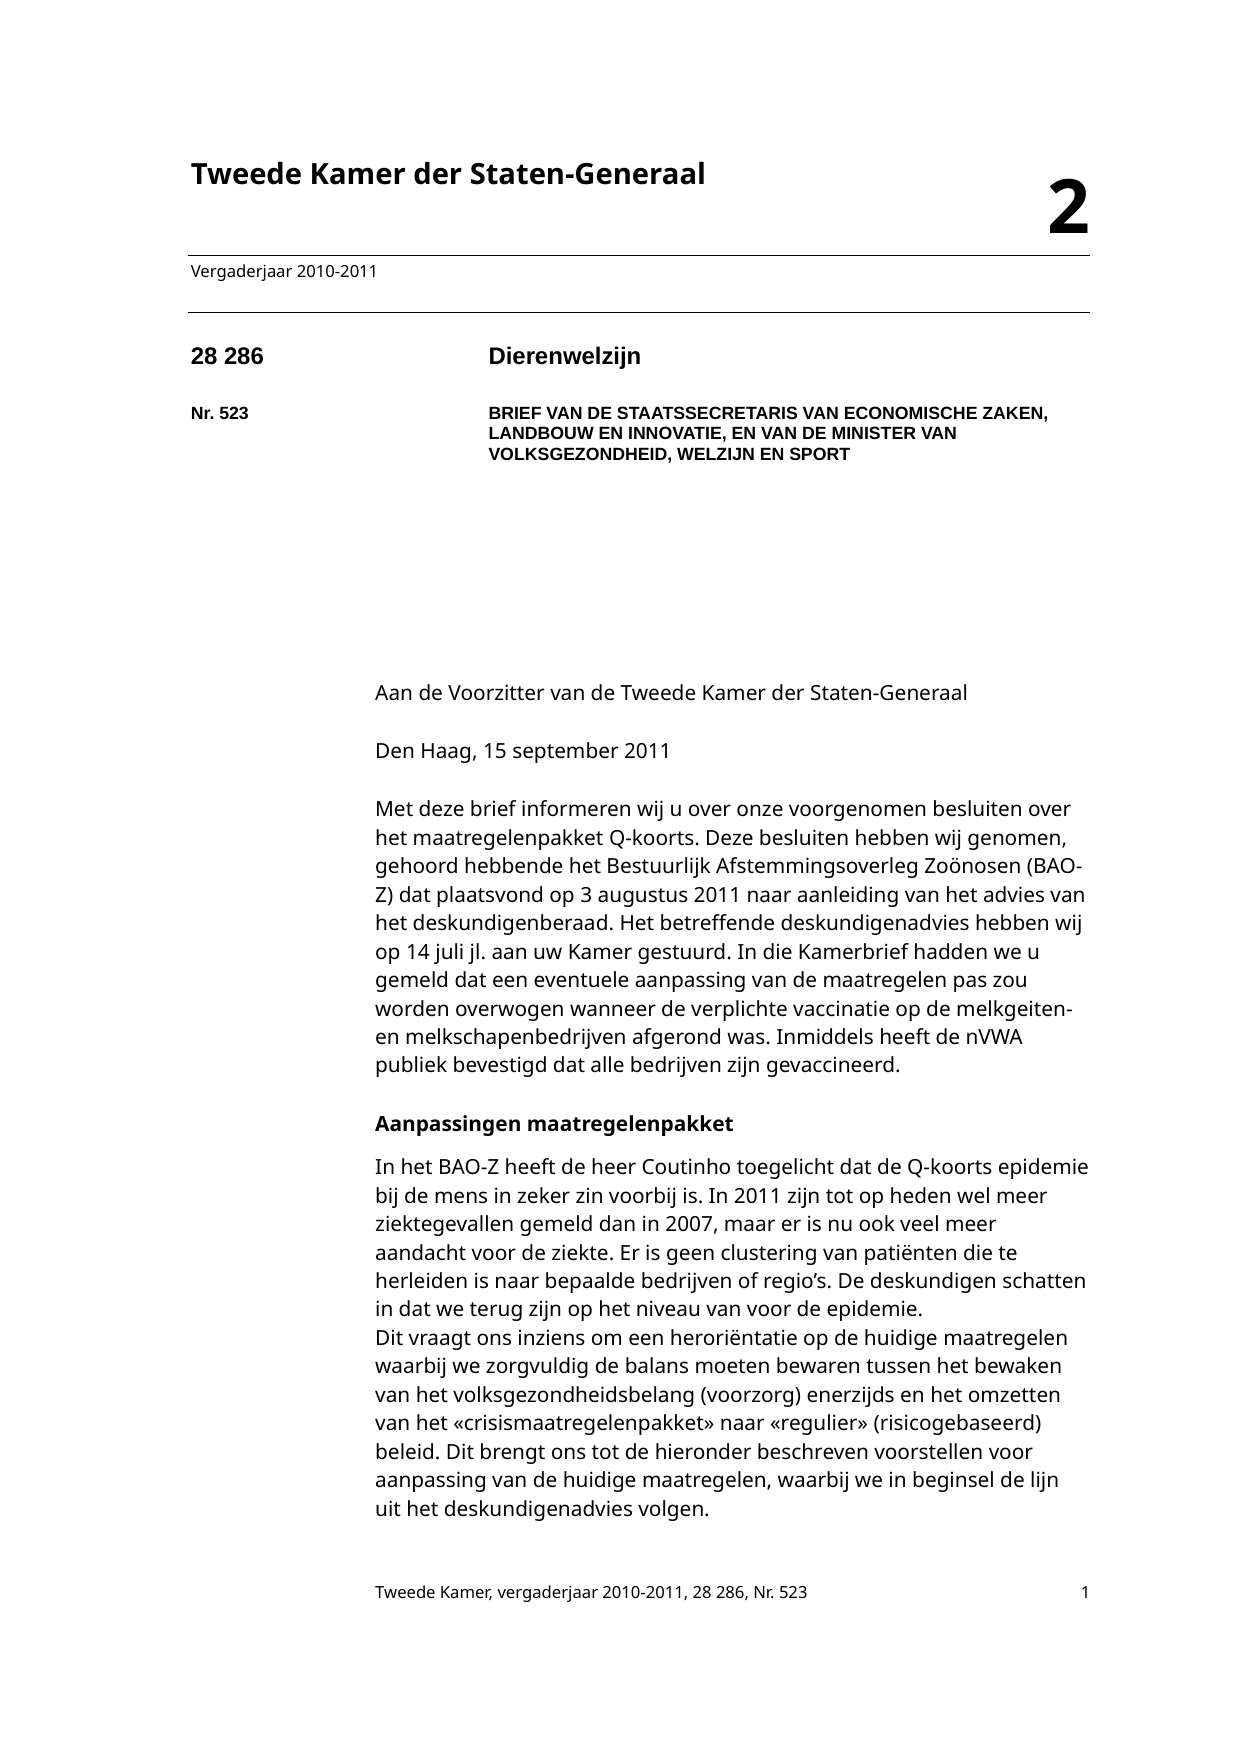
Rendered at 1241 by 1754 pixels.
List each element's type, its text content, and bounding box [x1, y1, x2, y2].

table_header 2 [910, 150, 1090, 255]
text Met deze brief informeren wij u over onze voorgenomen besluiten over het maatregelenpakket Q-koorts. Deze besluiten hebben wij genomen, gehoord hebbende het Bestuurlijk Afstemmingsoverleg Zoönosen (BAO-Z) dat plaatsvond op 3 augustus 2011 naar aanleiding van het advies van het deskundigenberaad. Het betreffende deskundigenadvies hebben wij op 14 juli jl. aan uw Kamer gestuurd. In die Kamerbrief hadden we u gemeld dat een eventuele aanpassing van de maatregelen pas zou worden overwogen wanneer de verplichte vaccinatie op de melkgeiten- en melkschapenbedrijven afgerond was. Inmiddels heeft de nVWA publiek bevestigd dat alle bedrijven zijn gevaccineerd. [375, 794, 1090, 1079]
table_cell Nr. 523 [188, 399, 485, 559]
text In het BAO-Z heeft de heer Coutinho toegelicht dat de Q-koorts epidemie bij de mens in zeker zin voorbij is. In 2011 zijn tot op heden wel meer ziektegevallen gemeld dan in 2007, maar er is nu ook veel meer aandacht voor de ziekte. Er is geen clustering van patiënten die te herleiden is naar bepaalde bedrijven of regio’s. De deskundigen schatten in dat we terug zijn op het niveau van voor de epidemie. [375, 1152, 1090, 1323]
text Dit vraagt ons inziens om een heroriëntatie op de huidige maatregelen waarbij we zorgvuldig de balans moeten bewaren tussen het bewaken van het volksgezondheidsbelang (voorzorg) enerzijds en het omzetten van het «crisismaatregelenpakket» naar «regulier» (risicogebaseerd) beleid. Dit brengt ons tot de hieronder beschreven voorstellen voor aanpassing van de huidige maatregelen, waarbij we in beginsel de lijn uit het deskundigenadvies volgen. [375, 1323, 1090, 1522]
table_cell Dierenwelzijn [485, 339, 1090, 399]
table_header Tweede Kamer der Staten-Generaal [188, 150, 909, 255]
text Aanpassingen maatregelenpakket [375, 1109, 1090, 1137]
text Aan de Voorzitter van de Tweede Kamer der Staten-Generaal [375, 678, 1090, 706]
table_cell [485, 256, 1090, 312]
table_cell [485, 313, 1090, 339]
table_cell [188, 313, 485, 339]
table_cell 28 286 [188, 339, 485, 399]
table_cell Vergaderjaar 2010-2011 [188, 256, 485, 312]
table_cell BRIEF VAN DE STAATSSECRETARIS VAN ECONOMISCHE ZAKEN, LANDBOUW EN INNOVATIE, EN VAN DE MINISTER VAN VOLKSGEZONDHEID, WELZIJN EN SPORT [485, 399, 1090, 559]
text Den Haag, 15 september 2011 [375, 736, 1090, 764]
